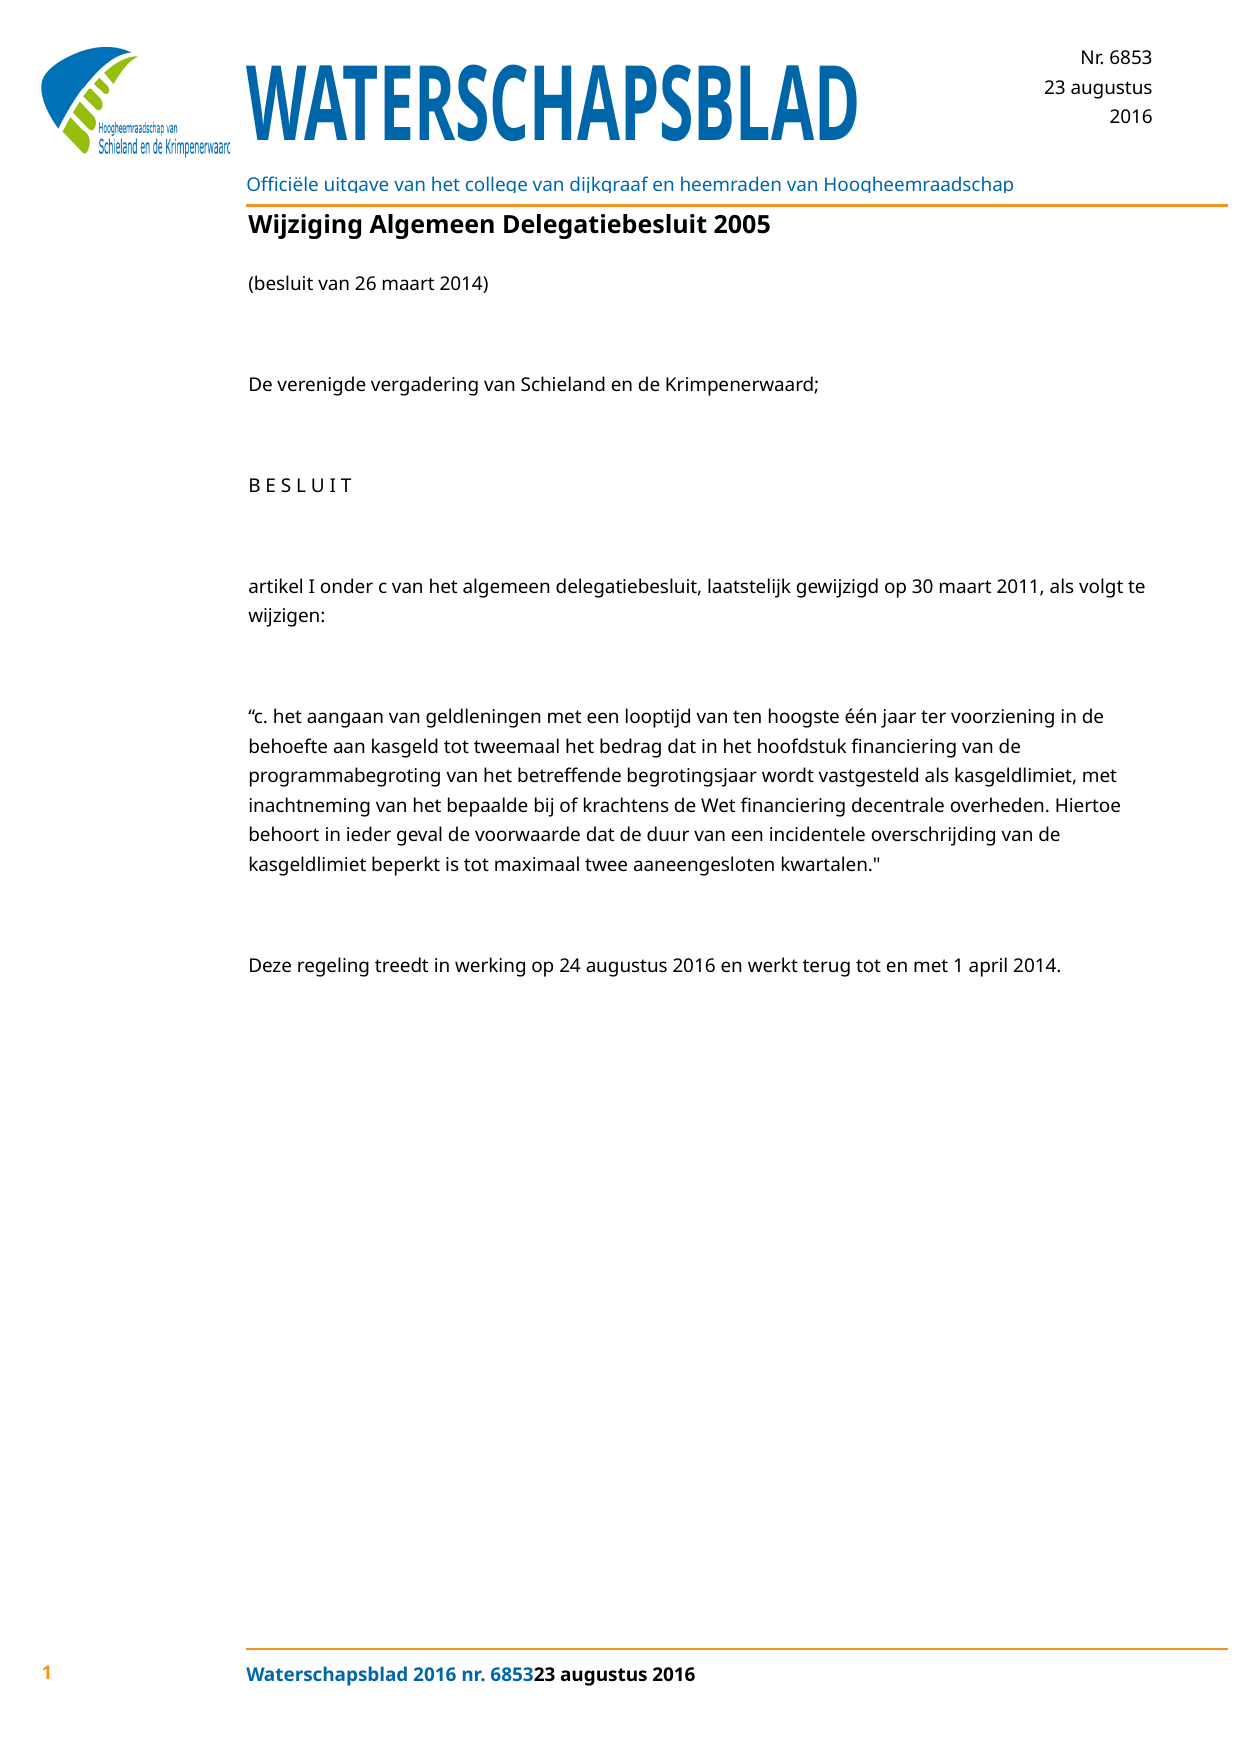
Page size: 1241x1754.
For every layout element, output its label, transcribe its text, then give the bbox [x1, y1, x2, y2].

text Deze regeling treedt in werking op 24 augustus 2016 en werkt terug tot en met 1 april 2014. [248, 952, 1152, 978]
picture [41, 47, 231, 172]
text (besluit van 26 maart 2014) [248, 270, 1152, 296]
text “c. het aangaan van geldleningen met een looptijd van ten hoogste één jaar ter voorziening in de behoefte aan kasgeld tot tweemaal het bedrag dat in het hoofdstuk financiering van de programmabegroting van het betreffende begrotingsjaar wordt vastgesteld als kasgeldlimiet, met inachtneming van het bepaalde bij of krachtens de Wet financiering decentrale overheden. Hiertoe behoort in ieder geval de voorwaarde dat de duur van een incidentele overschrijding van de kasgeldlimiet beperkt is tot maximaal twee aaneengesloten kwartalen." [248, 703, 1152, 877]
text De verenigde vergadering van Schieland en de Krimpenerwaard; [248, 371, 1152, 397]
text B E S L U I T [248, 472, 1152, 498]
text Wijziging Algemeen Delegatiebesluit 2005 [248, 207, 1152, 241]
text artikel I onder c van het algemeen delegatiebesluit, laatstelijk gewijzigd op 30 maart 2011, als volgt te wijzigen: [248, 573, 1152, 628]
